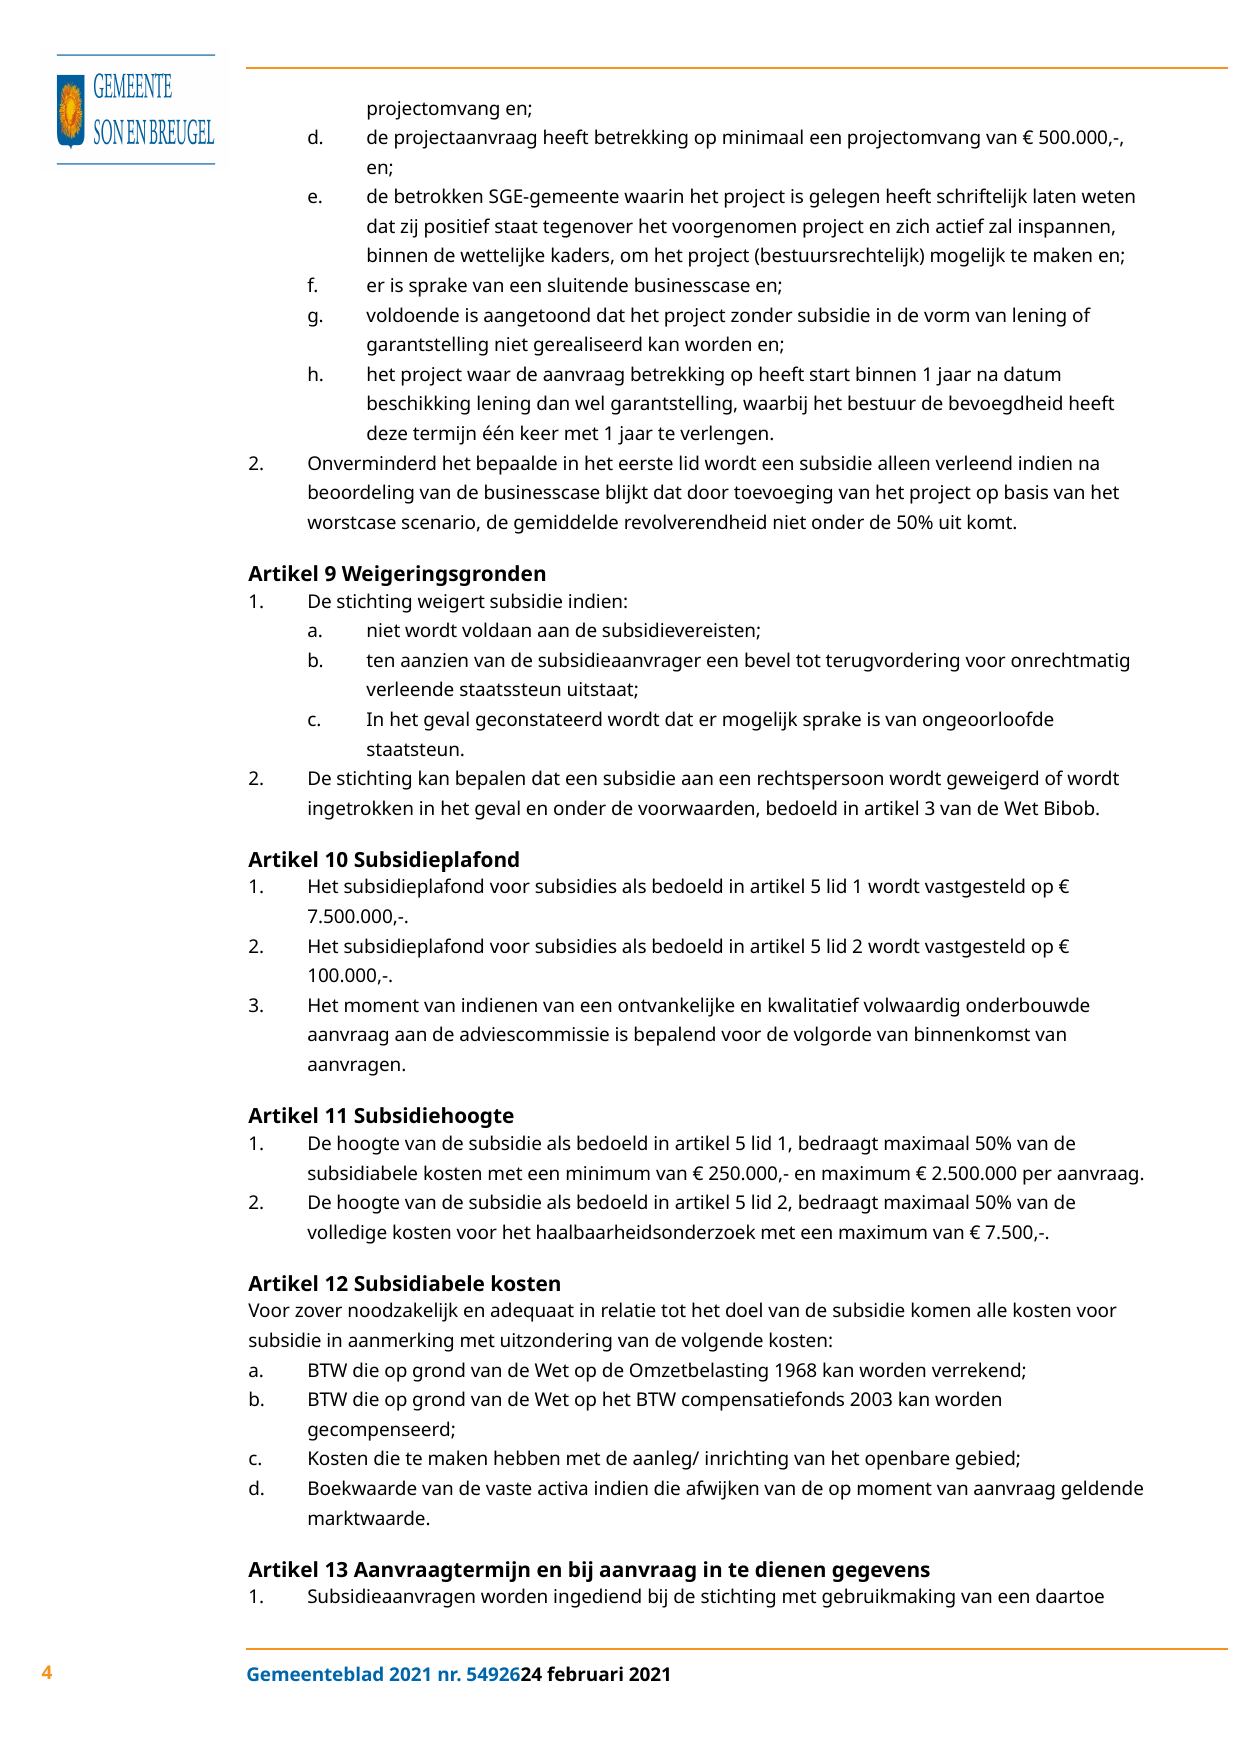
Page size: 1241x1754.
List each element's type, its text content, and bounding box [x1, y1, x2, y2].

list De hoogte van de subsidie als bedoeld in artikel 5 lid 2, bedraagt maximaal 50% van de volledige kosten voor het haalbaarheidsonderzoek met een maximum van € 7.500,-. [248, 1189, 1152, 1244]
text Artikel 10 Subsidieplafond [248, 845, 1152, 874]
picture [41, 47, 231, 172]
list Het moment van indienen van een ontvankelijke en kwalitatief volwaardig onderbouwde aanvraag aan de adviescommissie is bepalend voor de volgorde van binnenkomst van aanvragen. [248, 992, 1152, 1077]
list voldoende is aangetoond dat het project zonder subsidie in de vorm van lening of garantstelling niet gerealiseerd kan worden en; [307, 302, 1152, 357]
list De hoogte van de subsidie als bedoeld in artikel 5 lid 1, bedraagt maximaal 50% van de subsidiabele kosten met een minimum van € 250.000,- en maximum € 2.500.000 per aanvraag. [248, 1130, 1152, 1185]
text Artikel 13 Aanvraagtermijn en bij aanvraag in te dienen gegevens [248, 1555, 1152, 1584]
list niet wordt voldaan aan de subsidievereisten; [307, 617, 1152, 643]
list BTW die op grond van de Wet op de Omzetbelasting 1968 kan worden verrekend; [248, 1357, 1152, 1383]
list Het subsidieplafond voor subsidies als bedoeld in artikel 5 lid 2 wordt vastgesteld op € 100.000,-. [248, 933, 1152, 988]
list De stichting kan bepalen dat een subsidie aan een rechtspersoon wordt geweigerd of wordt ingetrokken in het geval en onder de voorwaarden, bedoeld in artikel 3 van de Wet Bibob. [248, 765, 1152, 821]
list Subsidieaanvragen worden ingediend bij de stichting met gebruikmaking van een daartoe [248, 1584, 1152, 1609]
list er is sprake van een sluitende businesscase en; [307, 272, 1152, 298]
list projectomvang en; [307, 95, 1152, 121]
list BTW die op grond van de Wet op het BTW compensatiefonds 2003 kan worden gecompenseerd; [248, 1386, 1152, 1442]
list de projectaanvraag heeft betrekking op minimaal een projectomvang van € 500.000,-, en; [307, 124, 1152, 180]
list ten aanzien van de subsidieaanvrager een bevel tot terugvordering voor onrechtmatig verleende staatssteun uitstaat; [307, 647, 1152, 702]
list Kosten die te maken hebben met de aanleg/ inrichting van het openbare gebied; [248, 1446, 1152, 1471]
list Het subsidieplafond voor subsidies als bedoeld in artikel 5 lid 1 wordt vastgesteld op € 7.500.000,-. [248, 874, 1152, 929]
list Onverminderd het bepaalde in het eerste lid wordt een subsidie alleen verleend indien na beoordeling van de businesscase blijkt dat door toevoeging van het project op basis van het worstcase scenario, de gemiddelde revolverendheid niet onder de 50% uit komt. [248, 450, 1152, 535]
text Artikel 11 Subsidiehoogte [248, 1102, 1152, 1130]
list Boekwaarde van de vaste activa indien die afwijken van de op moment van aanvraag geldende marktwaarde. [248, 1475, 1152, 1531]
list In het geval geconstateerd wordt dat er mogelijk sprake is van ongeoorloofde staatsteun. [307, 706, 1152, 761]
text Voor zover noodzakelijk en adequaat in relatie tot het doel van de subsidie komen alle kosten voor subsidie in aanmerking met uitzondering van de volgende kosten: [248, 1298, 1152, 1353]
text Artikel 9 Weigeringsgronden [248, 559, 1152, 588]
list de betrokken SGE-gemeente waarin het project is gelegen heeft schriftelijk laten weten dat zij positief staat tegenover het voorgenomen project en zich actief zal inspannen, binnen de wettelijke kaders, om het project (bestuursrechtelijk) mogelijk te maken en; [307, 183, 1152, 268]
list het project waar de aanvraag betrekking op heeft start binnen 1 jaar na datum beschikking lening dan wel garantstelling, waarbij het bestuur de bevoegdheid heeft deze termijn één keer met 1 jaar te verlengen. [307, 361, 1152, 446]
list De stichting weigert subsidie indien: [248, 588, 1152, 613]
text Artikel 12 Subsidiabele kosten [248, 1269, 1152, 1298]
